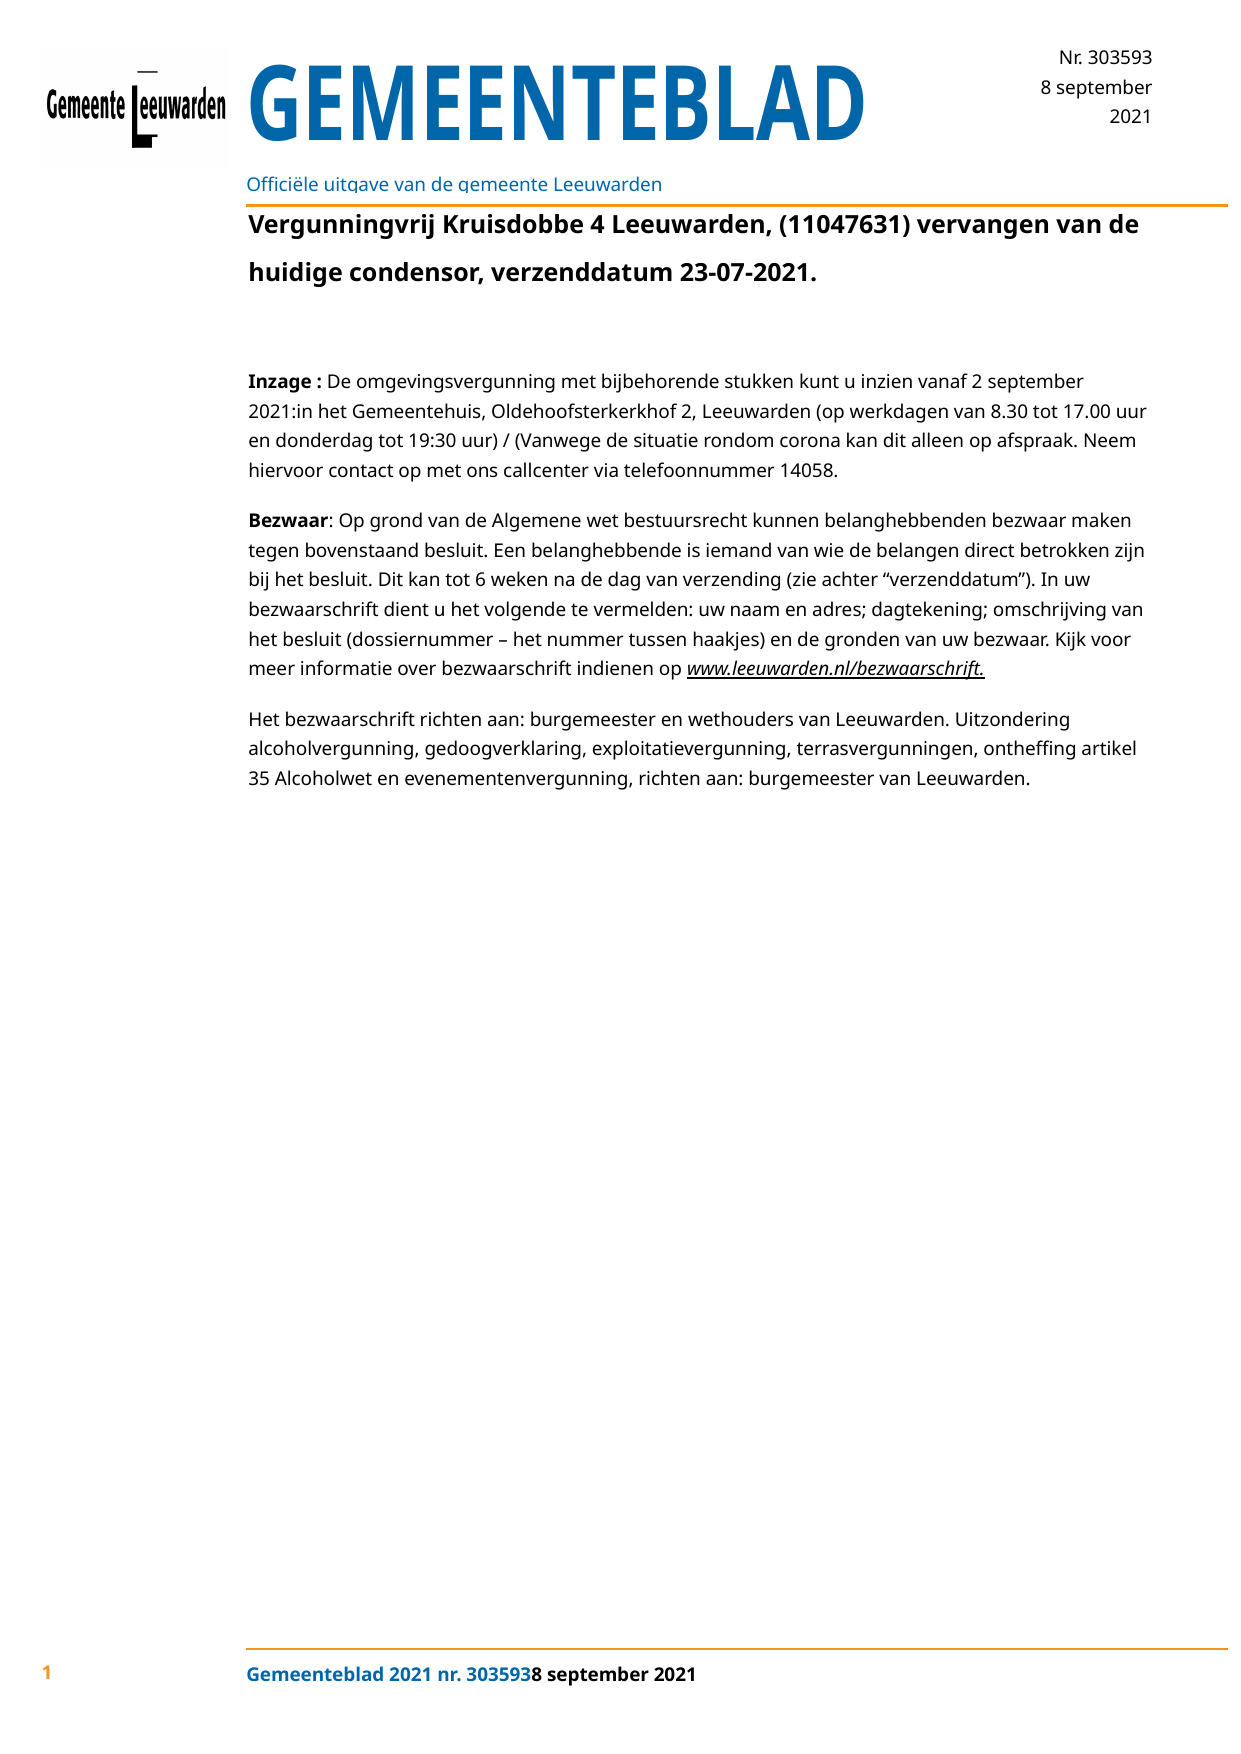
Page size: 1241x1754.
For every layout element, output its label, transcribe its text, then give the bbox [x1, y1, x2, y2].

text Inzage : De omgevingsvergunning met bijbehorende stukken kunt u inzien vanaf 2 september 2021:in het Gemeentehuis, Oldehoofsterkerkhof 2, Leeuwarden (op werkdagen van 8.30 tot 17.00 uur en donderdag tot 19:30 uur) / (Vanwege de situatie rondom corona kan dit alleen op afspraak. Neem hiervoor contact op met ons callcenter via telefoonnummer 14058. [248, 368, 1152, 483]
text Het bezwaarschrift richten aan: burgemeester en wethouders van Leeuwarden. Uitzondering alcoholvergunning, gedoogverklaring, exploitatievergunning, terrasvergunningen, ontheffing artikel 35 Alcoholwet en evenementenvergunning, richten aan: burgemeester van Leeuwarden. [248, 706, 1152, 791]
picture [41, 47, 231, 172]
text Vergunningvrij Kruisdobbe 4 Leeuwarden, (11047631) vervangen van de huidige condensor, verzenddatum 23-07-2021. [248, 207, 1152, 288]
text Bezwaar: Op grond van de Algemene wet bestuursrecht kunnen belanghebbenden bezwaar maken tegen bovenstaand besluit. Een belanghebbende is iemand van wie de belangen direct betrokken zijn bij het besluit. Dit kan tot 6 weken na de dag van verzending (zie achter “verzenddatum”). In uw bezwaarschrift dient u het volgende te vermelden: uw naam en adres; dagtekening; omschrijving van het besluit (dossiernummer – het nummer tussen haakjes) en de gronden van uw bezwaar. Kijk voor meer informatie over bezwaarschrift indienen op www.leeuwarden.nl/bezwaarschrift. [248, 507, 1152, 681]
